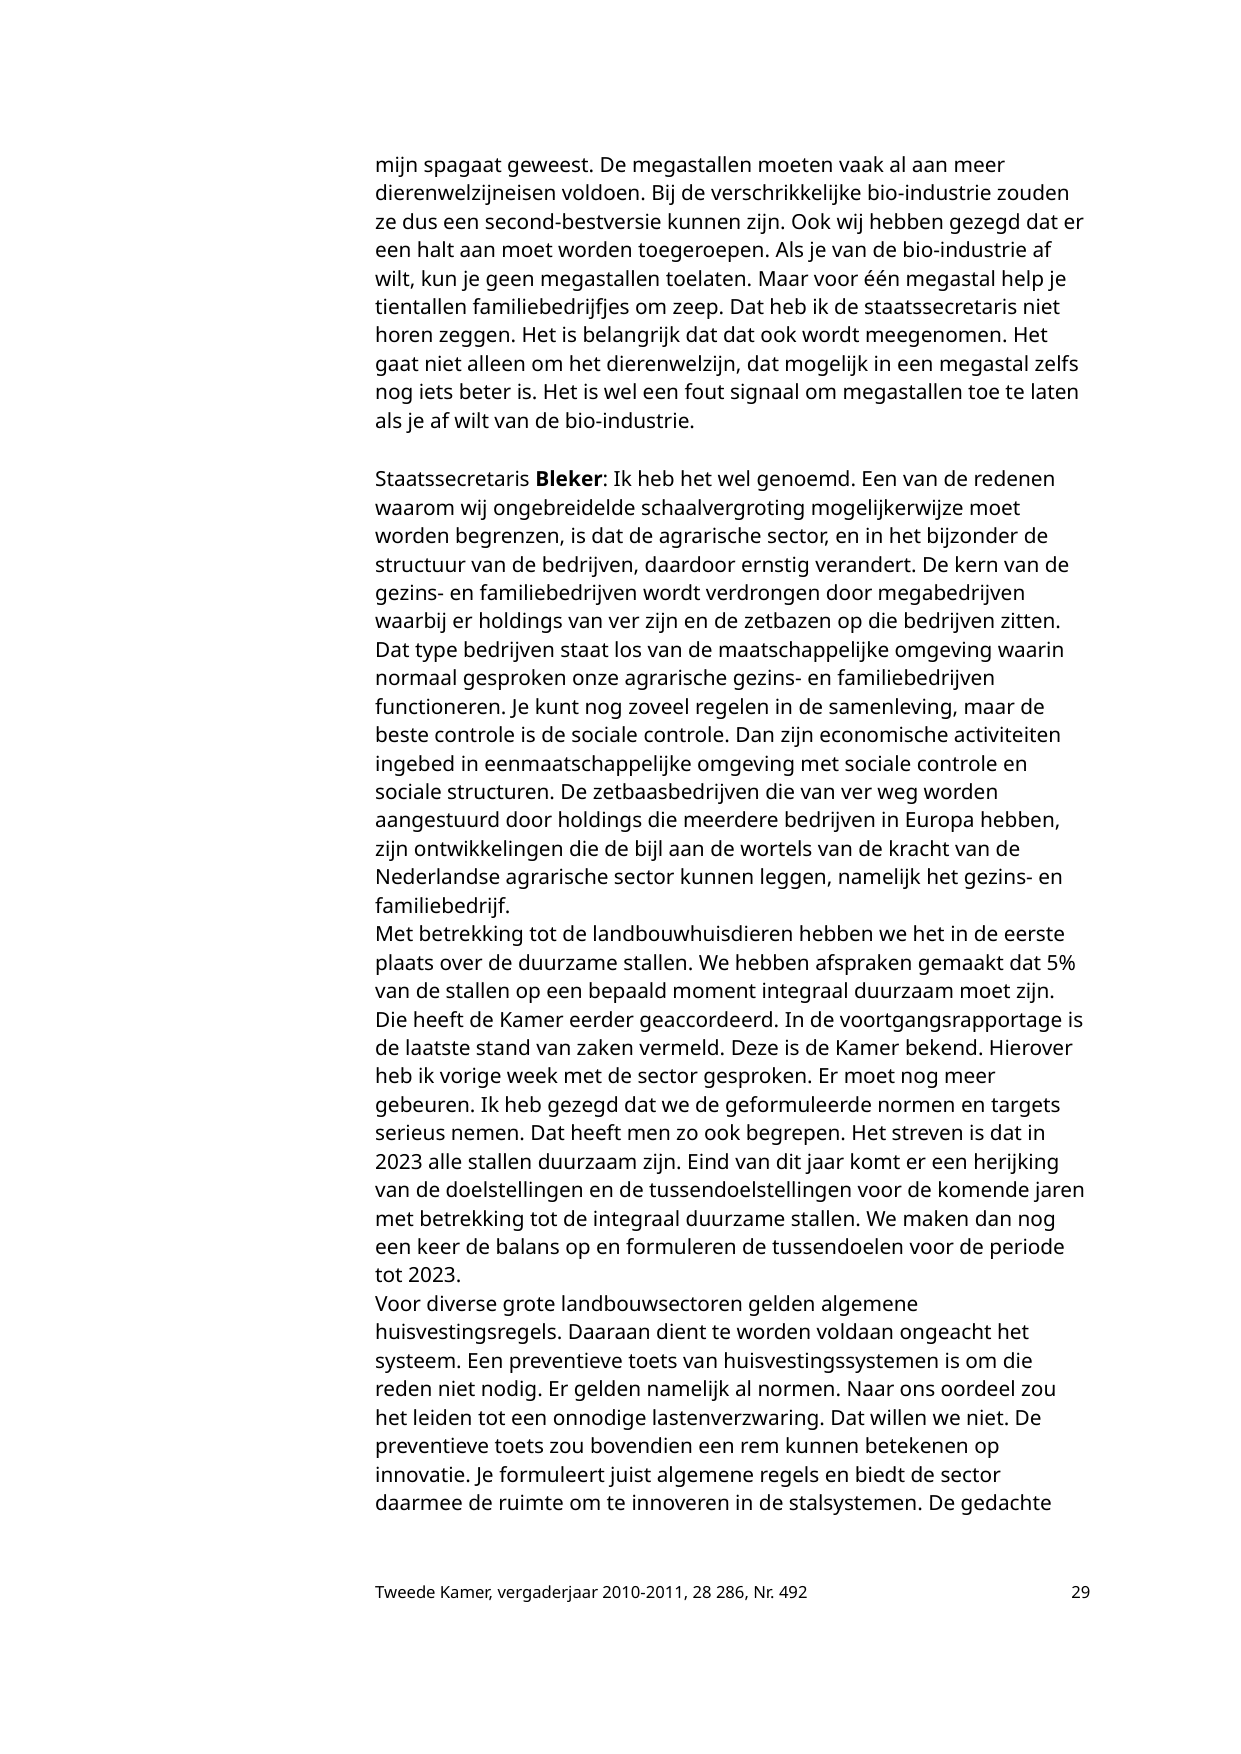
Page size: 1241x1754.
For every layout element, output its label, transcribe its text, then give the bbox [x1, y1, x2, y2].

text Met betrekking tot de landbouwhuisdieren hebben we het in de eerste plaats over de duurzame stallen. We hebben afspraken gemaakt dat 5% van de stallen op een bepaald moment integraal duurzaam moet zijn. Die heeft de Kamer eerder geaccordeerd. In de voortgangsrapportage is de laatste stand van zaken vermeld. Deze is de Kamer bekend. Hierover heb ik vorige week met de sector gesproken. Er moet nog meer gebeuren. Ik heb gezegd dat we de geformuleerde normen en targets serieus nemen. Dat heeft men zo ook begrepen. Het streven is dat in 2023 alle stallen duurzaam zijn. Eind van dit jaar komt er een herijking van de doelstellingen en de tussendoelstellingen voor de komende jaren met betrekking tot de integraal duurzame stallen. We maken dan nog een keer de balans op en formuleren de tussendoelen voor de periode tot 2023. [375, 919, 1090, 1289]
text Staatssecretaris Bleker: Ik heb het wel genoemd. Een van de redenen waarom wij ongebreidelde schaalvergroting mogelijkerwijze moet worden begrenzen, is dat de agrarische sector, en in het bijzonder de structuur van de bedrijven, daardoor ernstig verandert. De kern van de gezins- en familiebedrijven wordt verdrongen door megabedrijven waarbij er holdings van ver zijn en de zetbazen op die bedrijven zitten. Dat type bedrijven staat los van de maatschappelijke omgeving waarin normaal gesproken onze agrarische gezins- en familiebedrijven functioneren. Je kunt nog zoveel regelen in de samenleving, maar de beste controle is de sociale controle. Dan zijn economische activiteiten ingebed in eenmaatschappelijke omgeving met sociale controle en sociale structuren. De zetbaasbedrijven die van ver weg worden aangestuurd door holdings die meerdere bedrijven in Europa hebben, zijn ontwikkelingen die de bijl aan de wortels van de kracht van de Nederlandse agrarische sector kunnen leggen, namelijk het gezins- en familiebedrijf. [375, 464, 1090, 919]
text mijn spagaat geweest. De megastallen moeten vaak al aan meer dierenwelzijneisen voldoen. Bij de verschrikkelijke bio-industrie zouden ze dus een second-bestversie kunnen zijn. Ook wij hebben gezegd dat er een halt aan moet worden toegeroepen. Als je van de bio-industrie af wilt, kun je geen megastallen toelaten. Maar voor één megastal help je tientallen familiebedrijfjes om zeep. Dat heb ik de staatssecretaris niet horen zeggen. Het is belangrijk dat dat ook wordt meegenomen. Het gaat niet alleen om het dierenwelzijn, dat mogelijk in een megastal zelfs nog iets beter is. Het is wel een fout signaal om megastallen toe te laten als je af wilt van de bio-industrie. [375, 150, 1090, 434]
text Voor diverse grote landbouwsectoren gelden algemene huisvestingsregels. Daaraan dient te worden voldaan ongeacht het systeem. Een preventieve toets van huisvestingssystemen is om die reden niet nodig. Er gelden namelijk al normen. Naar ons oordeel zou het leiden tot een onnodige lastenverzwaring. Dat willen we niet. De preventieve toets zou bovendien een rem kunnen betekenen op innovatie. Je formuleert juist algemene regels en biedt de sector daarmee de ruimte om te innoveren in de stalsystemen. De gedachte [375, 1289, 1090, 1517]
